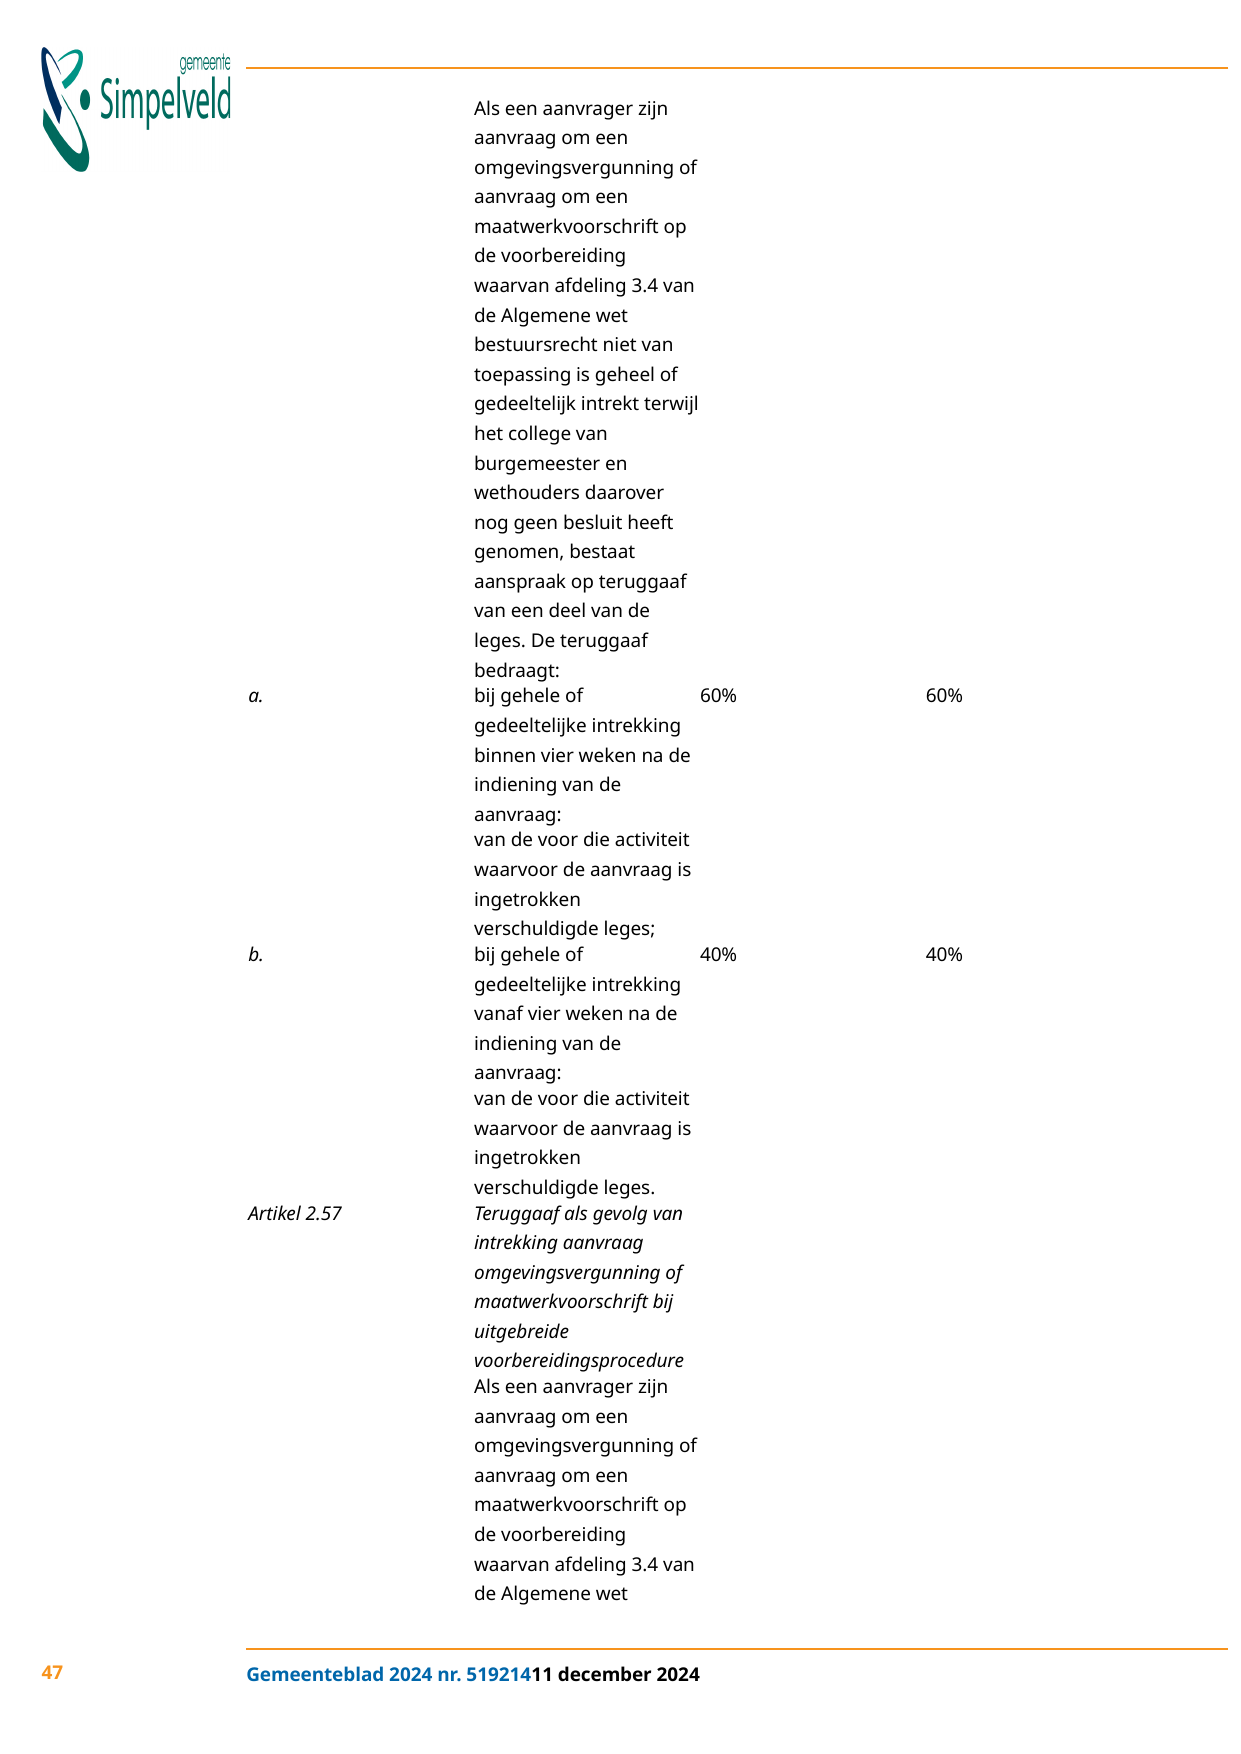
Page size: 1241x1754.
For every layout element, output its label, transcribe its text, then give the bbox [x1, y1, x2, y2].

table_cell [248, 1373, 474, 1606]
table_cell [700, 1373, 926, 1606]
table_cell [248, 827, 474, 941]
table_cell 60% [700, 683, 926, 827]
table_cell Als een aanvrager zijn aanvraag om een omgevingsvergunning of aanvraag om een maatwerkvoorschrift op de voorbereiding waarvan afdeling 3.4 van de Algemene wet [474, 1373, 700, 1606]
table_cell [926, 1373, 1152, 1606]
picture [41, 47, 231, 172]
table_cell [700, 827, 926, 941]
table_cell van de voor die activiteit waarvoor de aanvraag is ingetrokken verschuldigde leges. [474, 1085, 700, 1200]
table_cell van de voor die activiteit waarvoor de aanvraag is ingetrokken verschuldigde leges; [474, 827, 700, 941]
table_cell Teruggaaf als gevolg van intrekking aanvraag omgevingsvergunning of maatwerkvoorschrift bij uitgebreide voorbereidingsprocedure [474, 1200, 700, 1373]
table_cell Als een aanvrager zijn aanvraag om een omgevingsvergunning of aanvraag om een maatwerkvoorschrift op de voorbereiding waarvan afdeling 3.4 van de Algemene wet bestuursrecht niet van toepassing is geheel of gedeeltelijk intrekt terwijl het college van burgemeester en wethouders daarover nog geen besluit heeft genomen, bestaat aanspraak op teruggaaf van een deel van de leges. De teruggaaf bedraagt: [474, 95, 700, 683]
table_cell [926, 1085, 1152, 1200]
table_cell [926, 827, 1152, 941]
table_cell bij gehele of gedeeltelijke intrekking vanaf vier weken na de indiening van de aanvraag: [474, 941, 700, 1085]
table_cell [926, 95, 1152, 683]
table_cell [248, 95, 474, 683]
table_cell 40% [926, 941, 1152, 1085]
table_cell [248, 1085, 474, 1200]
table_cell [700, 1200, 926, 1373]
table_cell Artikel 2.57 [248, 1200, 474, 1373]
table_cell [926, 1200, 1152, 1373]
table_cell 40% [700, 941, 926, 1085]
table_cell 60% [926, 683, 1152, 827]
table_cell a. [248, 683, 474, 827]
table_cell [700, 1085, 926, 1200]
table_cell bij gehele of gedeeltelijke intrekking binnen vier weken na de indiening van de aanvraag: [474, 683, 700, 827]
table_cell b. [248, 941, 474, 1085]
table_cell [700, 95, 926, 683]
